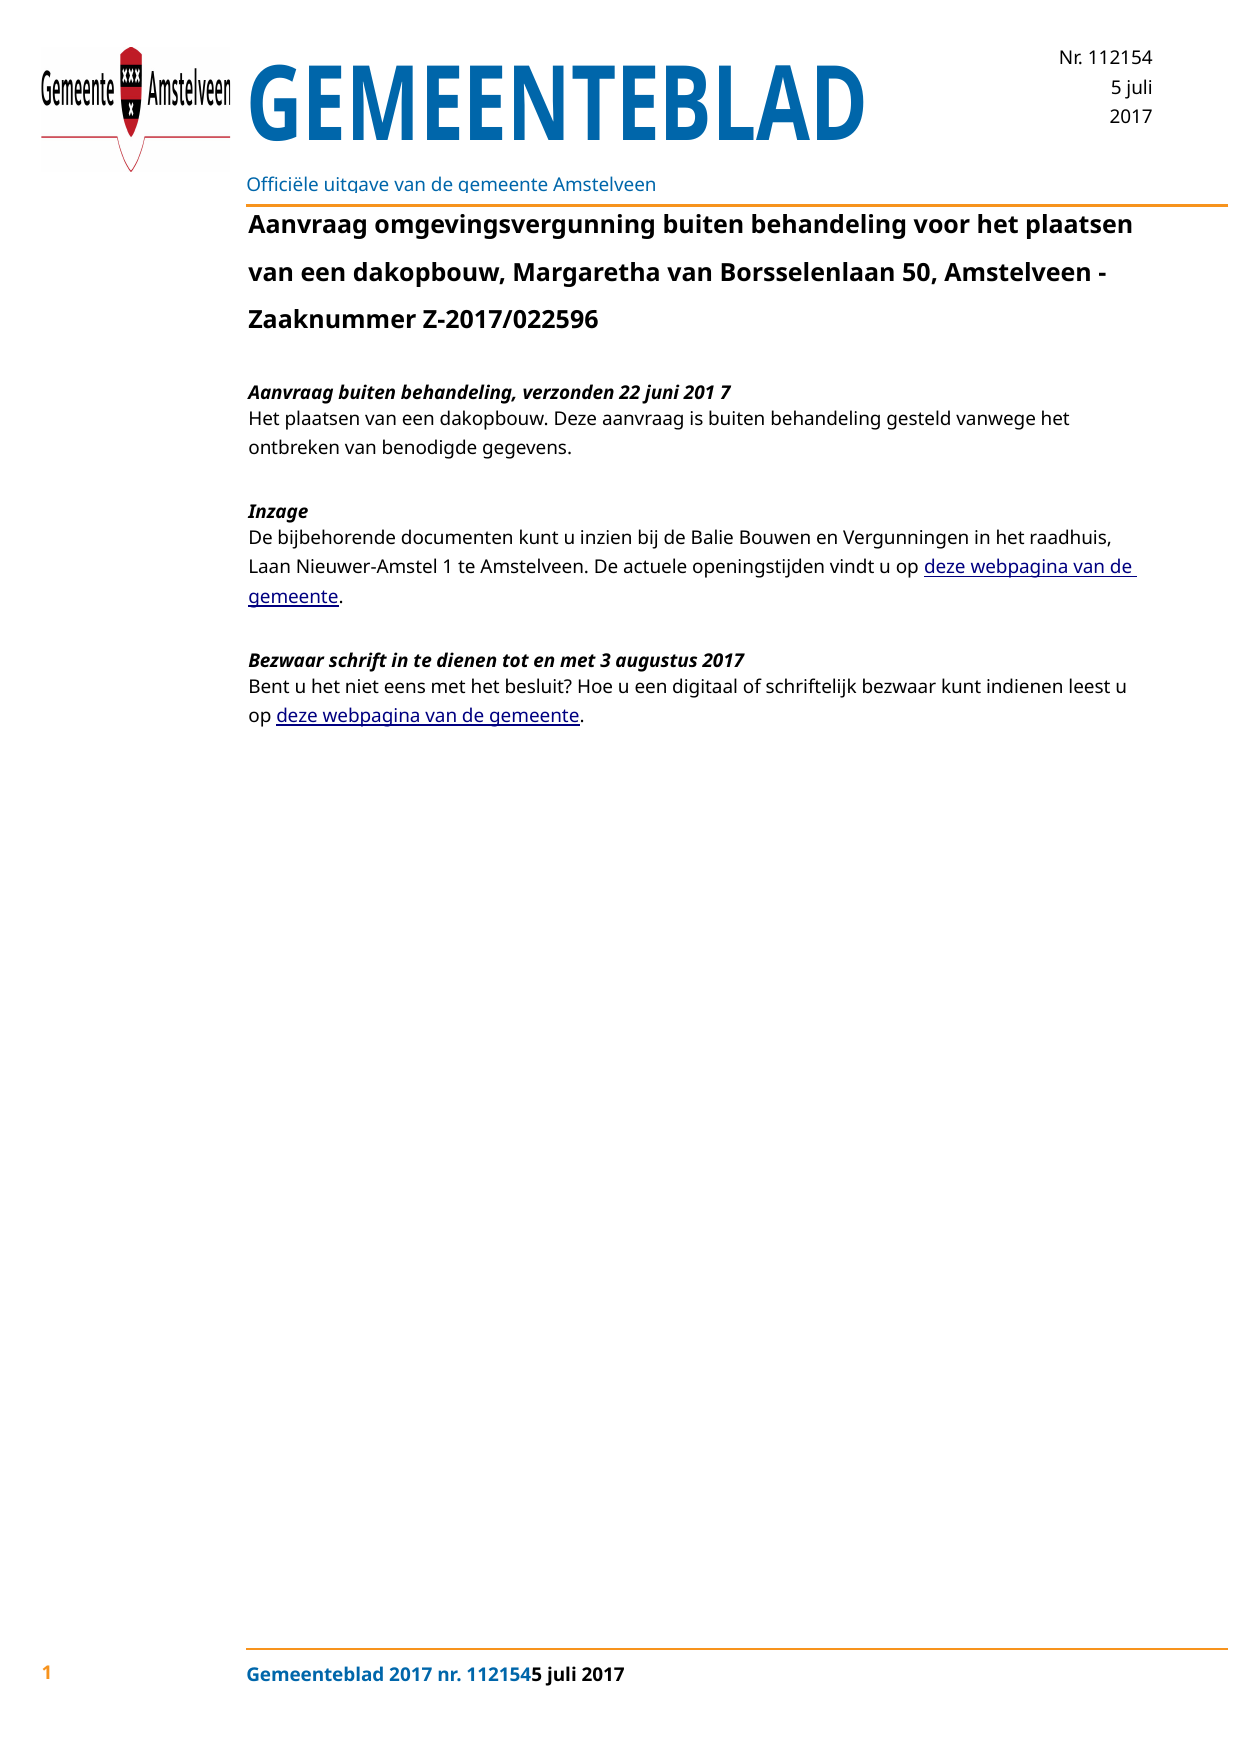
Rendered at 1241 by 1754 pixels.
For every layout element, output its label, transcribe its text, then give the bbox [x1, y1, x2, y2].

text Bent u het niet eens met het besluit? Hoe u een digitaal of schriftelijk bezwaar kunt indienen leest u op deze webpagina van de gemeente. [248, 673, 1152, 728]
text Aanvraag buiten behandeling, verzonden 22 juni 201 7 [248, 379, 1152, 405]
text Aanvraag omgevingsvergunning buiten behandeling voor het plaatsen van een dakopbouw, Margaretha van Borsselenlaan 50, Amstelveen - Zaaknummer Z-2017/022596 [248, 207, 1152, 336]
text Het plaatsen van een dakopbouw. Deze aanvraag is buiten behandeling gesteld vanwege het ontbreken van benodigde gegevens. [248, 405, 1152, 460]
text Bezwaar schrift in te dienen tot en met 3 augustus 2017 [248, 647, 1152, 673]
text De bijbehorende documenten kunt u inzien bij de Balie Bouwen en Vergunningen in het raadhuis, Laan Nieuwer-Amstel 1 te Amstelveen. De actuele openingstijden vindt u op deze webpagina van de gemeente. [248, 524, 1152, 609]
text Inzage [248, 498, 1152, 524]
picture [41, 47, 231, 172]
